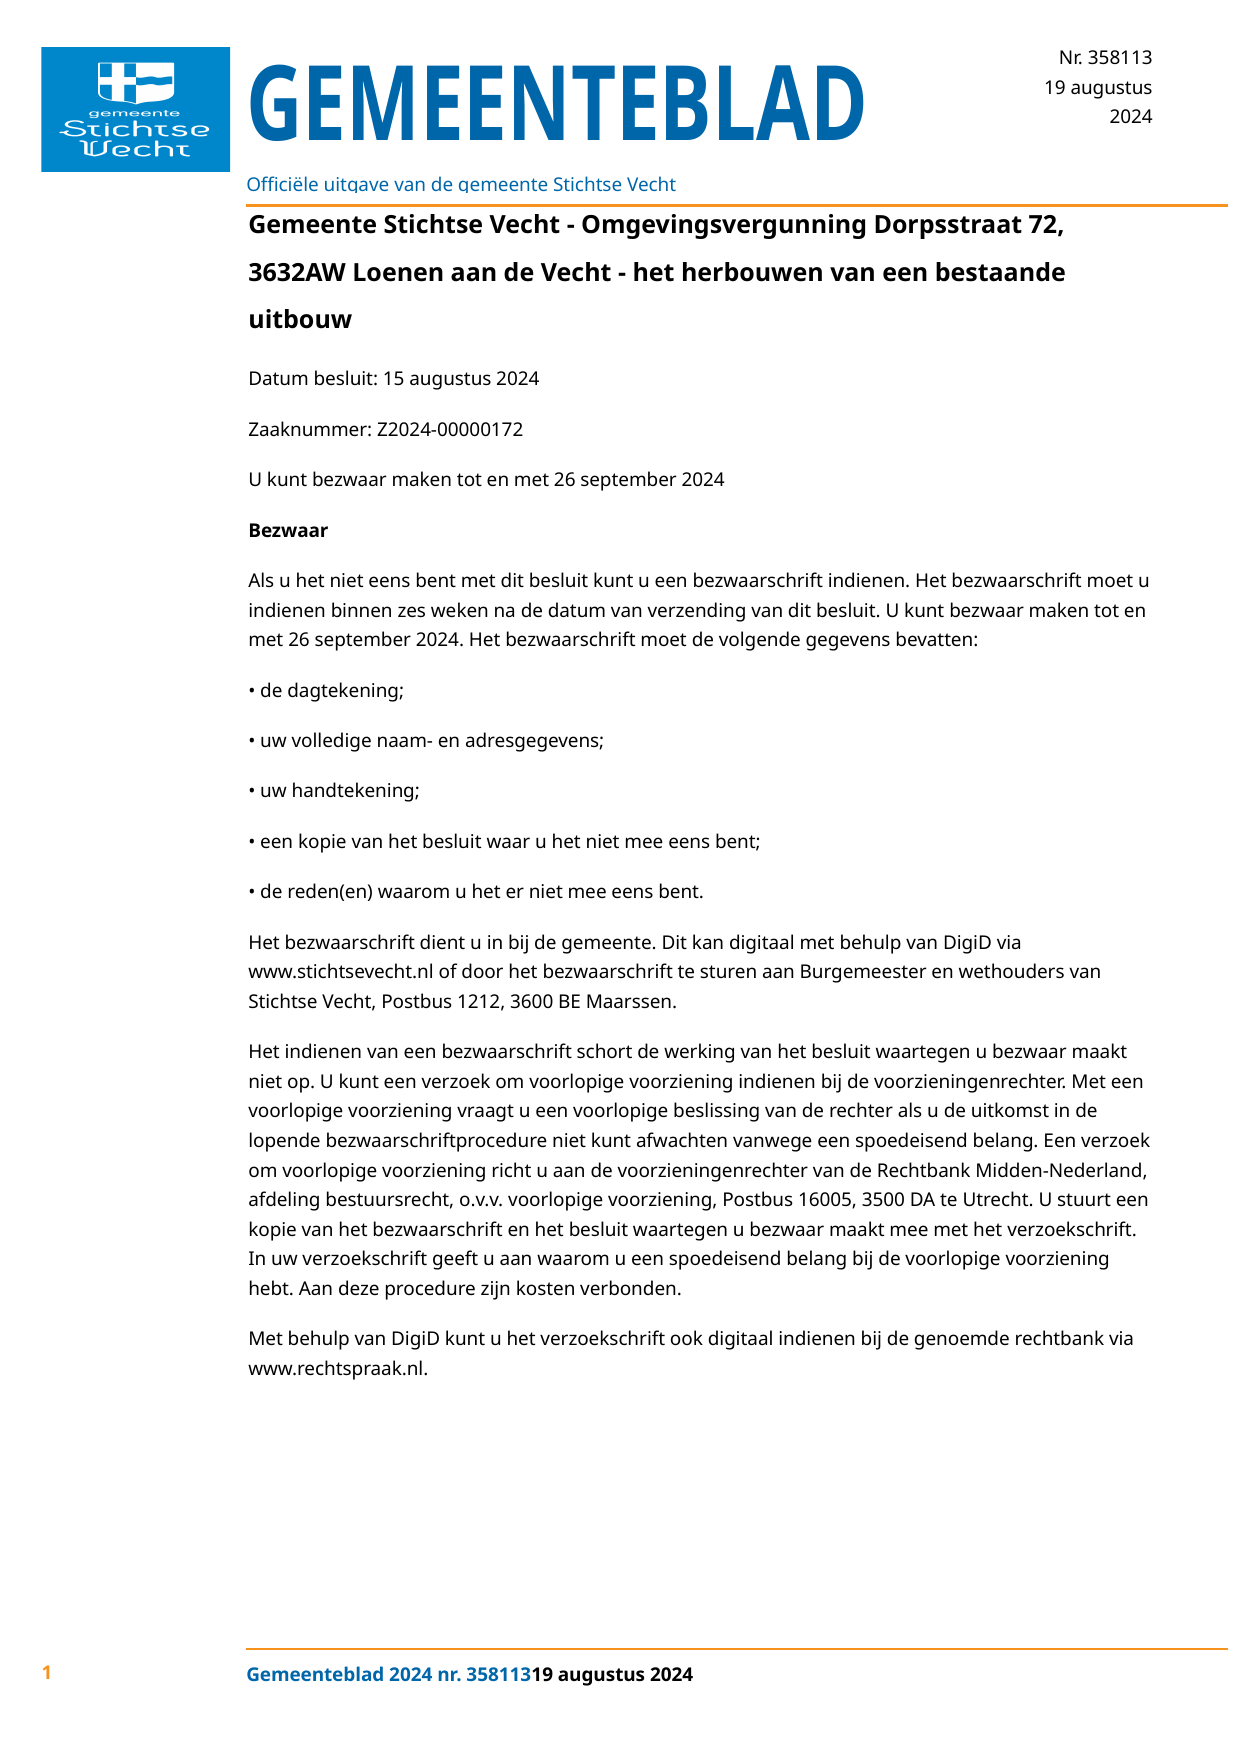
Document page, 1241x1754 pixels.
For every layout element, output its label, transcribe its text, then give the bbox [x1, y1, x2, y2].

picture [137, 63, 174, 103]
text • de dagtekening; [248, 677, 1152, 702]
text Zaaknummer: Z2024-00000172 [248, 416, 1152, 442]
text • uw volledige naam- en adresgegevens; [248, 727, 1152, 753]
picture [99, 63, 135, 101]
text Als u het niet eens bent met dit besluit kunt u een bezwaarschrift indienen. Het bezwaarschrift moet u indienen binnen zes weken na de datum van verzending van dit besluit. U kunt bezwaar maken tot en met 26 september 2024. Het bezwaarschrift moet de volgende gegevens bevatten: [248, 567, 1152, 652]
text • de reden(en) waarom u het er niet mee eens bent. [248, 878, 1152, 904]
text Bezwaar [248, 517, 1152, 542]
text Het indienen van een bezwaarschrift schort de werking van het besluit waartegen u bezwaar maakt niet op. U kunt een verzoek om voorlopige voorziening indienen bij de voorzieningenrechter. Met een voorlopige voorziening vraagt u een voorlopige beslissing van de rechter als u de uitkomst in de lopende bezwaarschriftprocedure niet kunt afwachten vanwege een spoedeisend belang. Een verzoek om voorlopige voorziening richt u aan de voorzieningenrechter van de Rechtbank Midden-Nederland, afdeling bestuursrecht, o.v.v. voorlopige voorziening, Postbus 16005, 3500 DA te Utrecht. U stuurt een kopie van het bezwaarschrift en het besluit waartegen u bezwaar maakt mee met het verzoekschrift. In uw verzoekschrift geeft u aan waarom u een spoedeisend belang bij de voorlopige voorziening hebt. Aan deze procedure zijn kosten verbonden. [248, 1038, 1152, 1301]
text Het bezwaarschrift dient u in bij de gemeente. Dit kan digitaal met behulp van DigiD via www.stichtsevecht.nl of door het bezwaarschrift te sturen aan Burgemeester en wethouders van Stichtse Vecht, Postbus 1212, 3600 BE Maarssen. [248, 929, 1152, 1014]
text • een kopie van het besluit waar u het niet mee eens bent; [248, 828, 1152, 854]
text • uw handtekening; [248, 778, 1152, 803]
text Met behulp van DigiD kunt u het verzoekschrift ook digitaal indienen bij de genoemde rechtbank via www.rechtspraak.nl. [248, 1326, 1152, 1381]
text Datum besluit: 15 augustus 2024 [248, 366, 1152, 391]
text Gemeente Stichtse Vecht - Omgevingsvergunning Dorpsstraat 72, 3632AW Loenen aan de Vecht - het herbouwen van een bestaande uitbouw [248, 207, 1152, 336]
text U kunt bezwaar maken tot en met 26 september 2024 [248, 466, 1152, 492]
